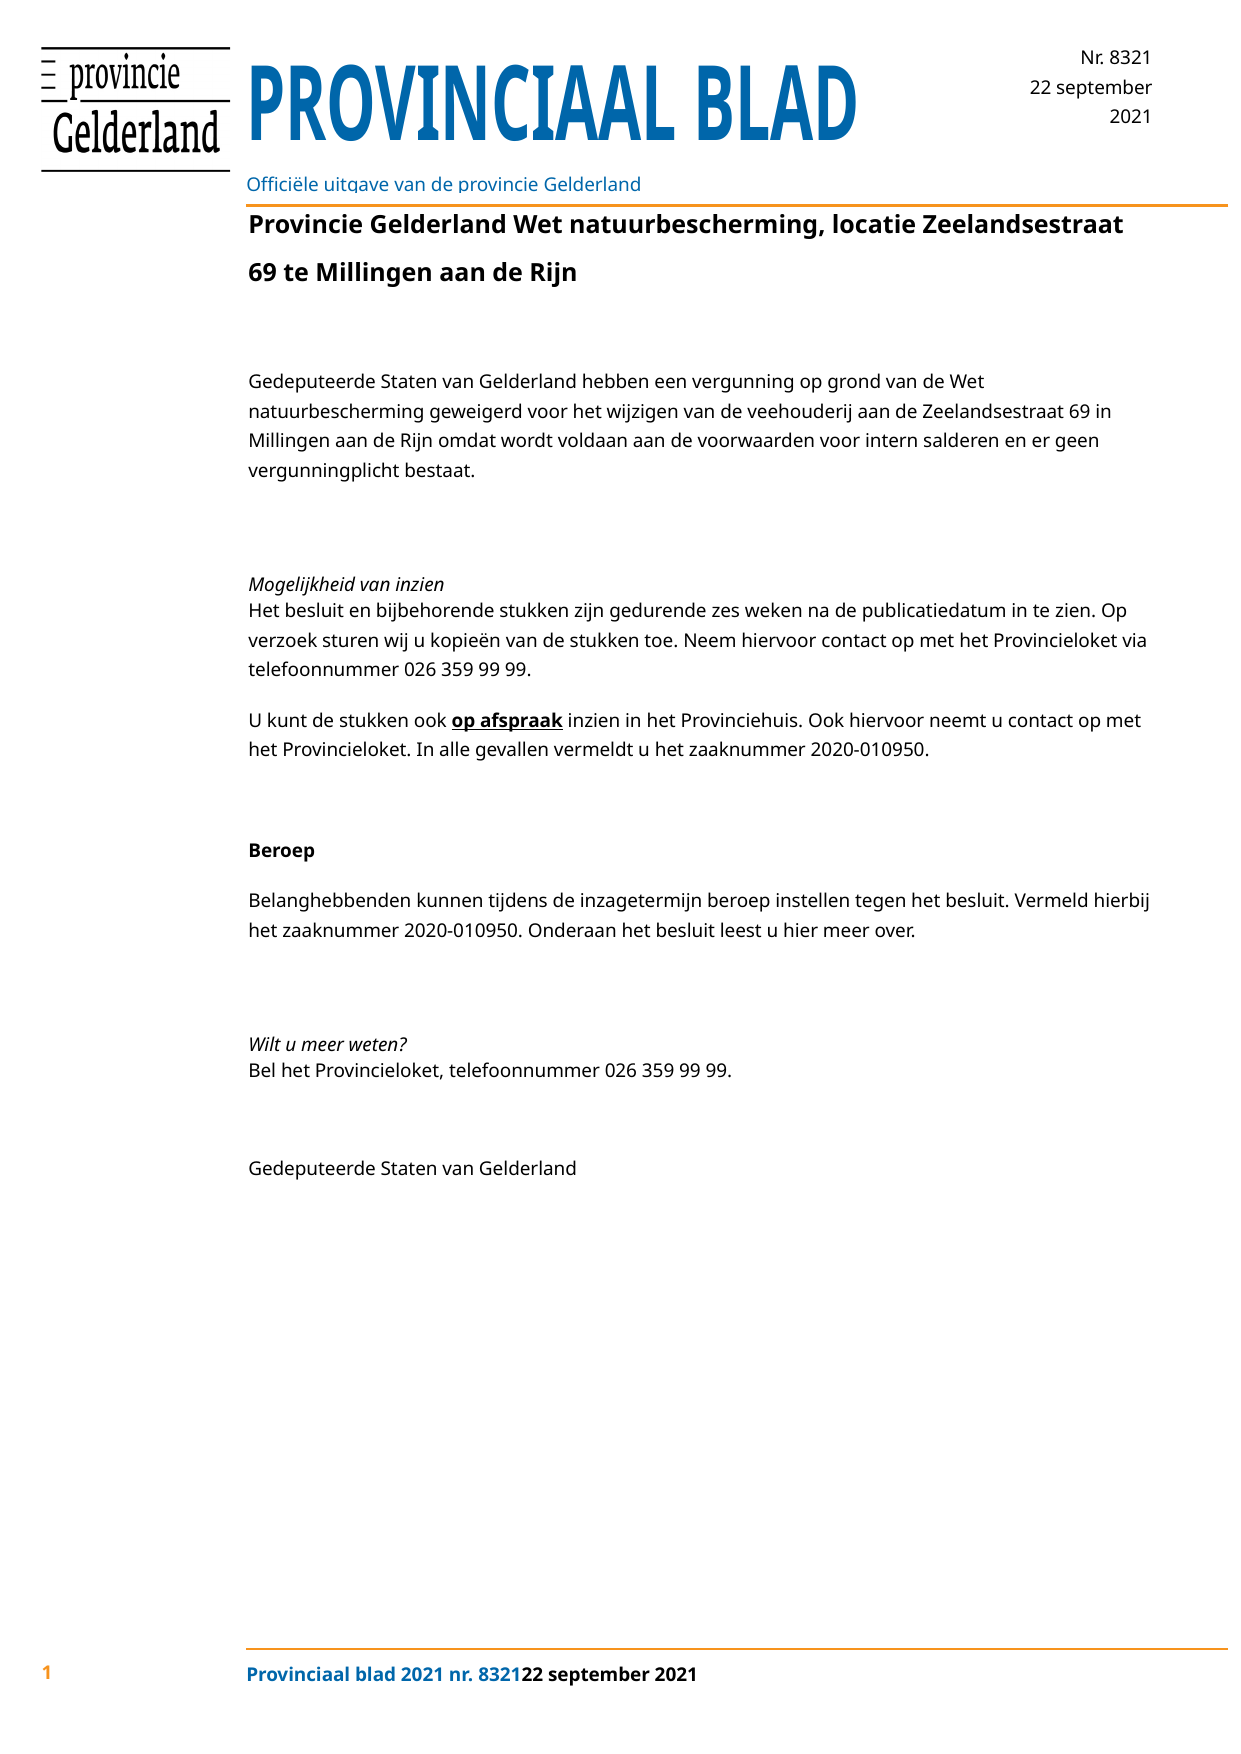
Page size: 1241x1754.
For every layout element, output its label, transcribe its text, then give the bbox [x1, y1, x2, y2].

text Het besluit en bijbehorende stukken zijn gedurende zes weken na de publicatiedatum in te zien. Op verzoek sturen wij u kopieën van de stukken toe. Neem hiervoor contact op met het Provincieloket via telefoonnummer 026 359 99 99. [248, 597, 1152, 682]
text Mogelijkheid van inzien [248, 571, 1152, 597]
text Wilt u meer weten? [248, 1032, 1152, 1057]
text Bel het Provincieloket, telefoonnummer 026 359 99 99. [248, 1057, 1152, 1083]
text Belanghebbenden kunnen tijdens de inzagetermijn beroep instellen tegen het besluit. Vermeld hierbij het zaaknummer 2020-010950. Onderaan het besluit leest u hier meer over. [248, 888, 1152, 943]
picture [41, 47, 231, 172]
text Gedeputeerde Staten van Gelderland [248, 1156, 1152, 1181]
text Beroep [248, 837, 1152, 863]
text Provincie Gelderland Wet natuurbescherming, locatie Zeelandsestraat 69 te Millingen aan de Rijn [248, 207, 1152, 288]
text Gedeputeerde Staten van Gelderland hebben een vergunning op grond van de Wet natuurbescherming geweigerd voor het wijzigen van de veehouderij aan de Zeelandsestraat 69 in Millingen aan de Rijn omdat wordt voldaan aan de voorwaarden voor intern salderen en er geen vergunningplicht bestaat. [248, 368, 1152, 483]
text U kunt de stukken ook op afspraak inzien in het Provinciehuis. Ook hiervoor neemt u contact op met het Provincieloket. In alle gevallen vermeldt u het zaaknummer 2020-010950. [248, 707, 1152, 762]
